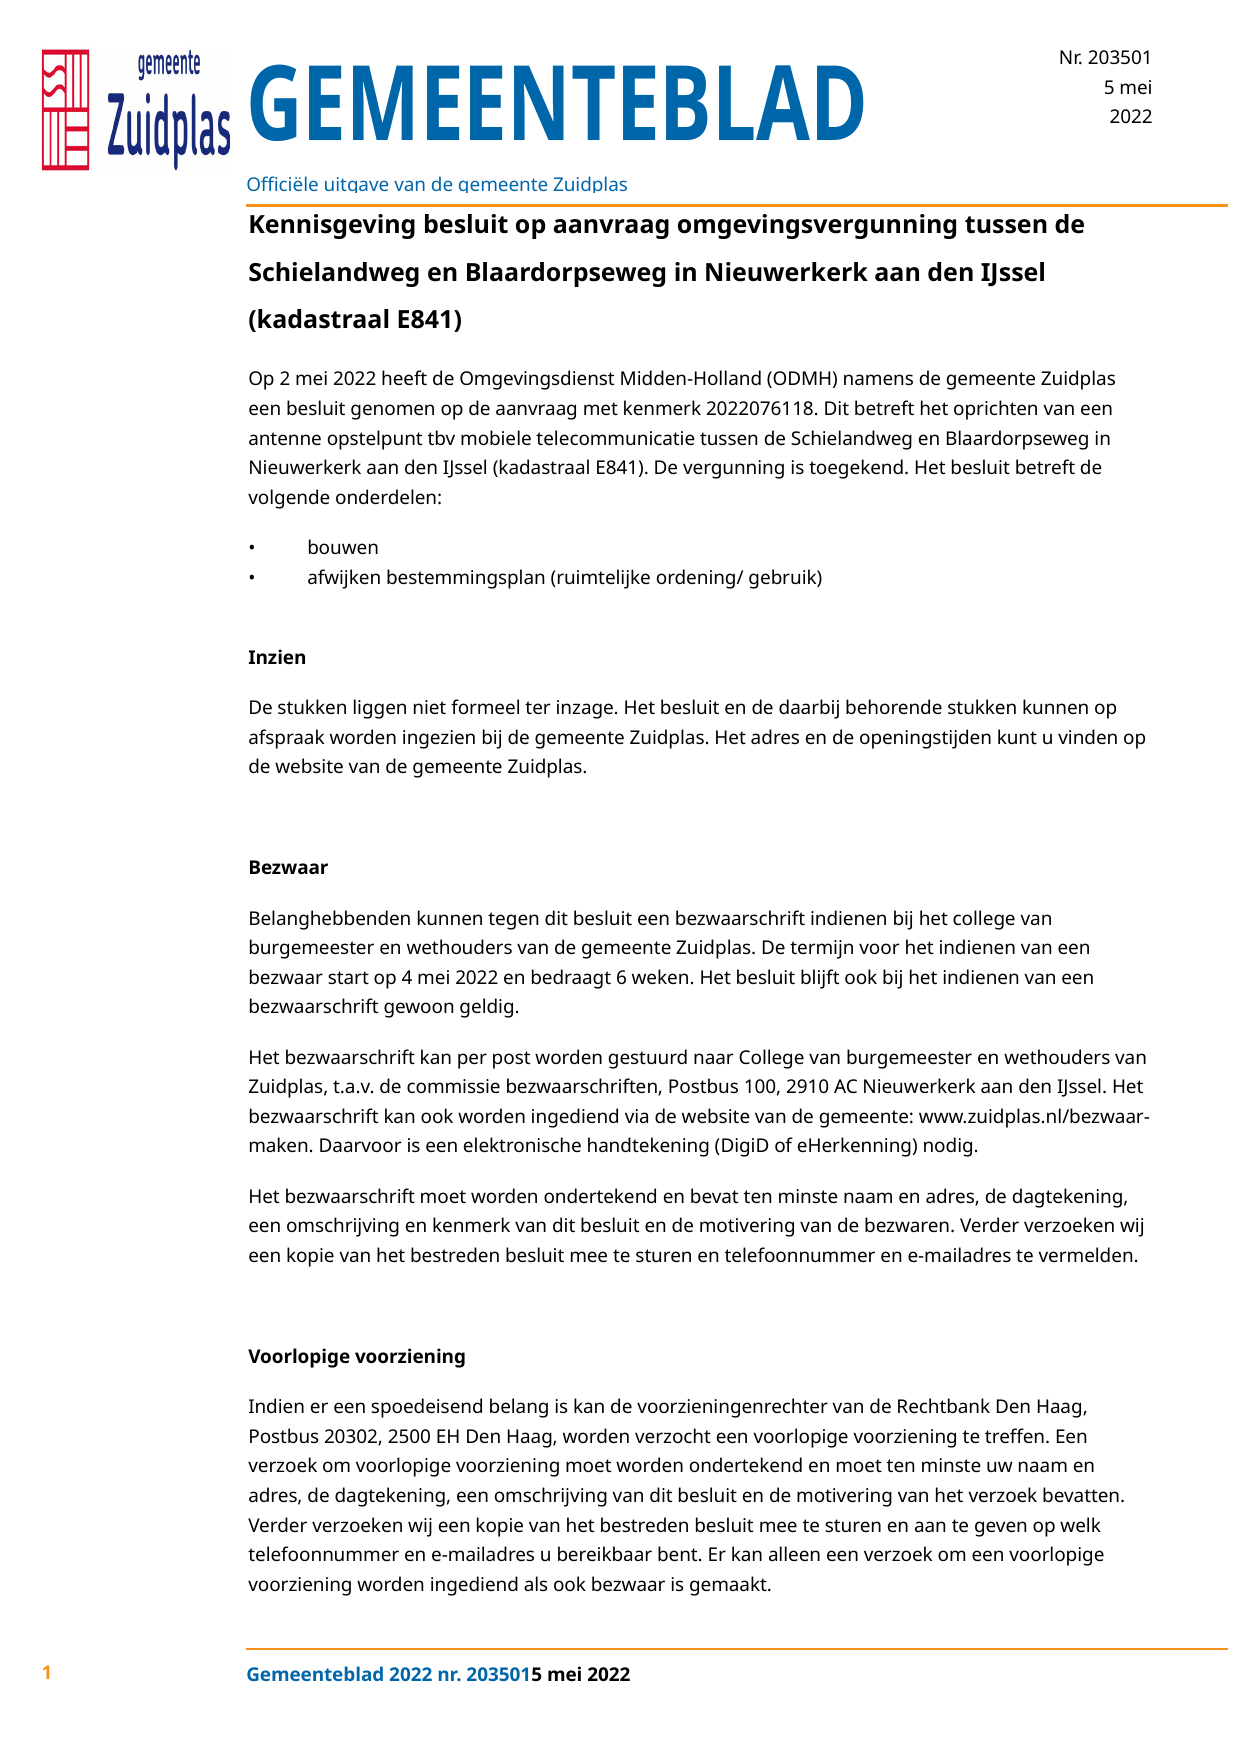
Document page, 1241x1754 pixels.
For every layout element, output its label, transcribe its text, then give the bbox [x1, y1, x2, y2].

text De stukken liggen niet formeel ter inzage. Het besluit en de daarbij behorende stukken kunnen op afspraak worden ingezien bij de gemeente Zuidplas. Het adres en de openingstijden kunt u vinden op de website van de gemeente Zuidplas. [248, 694, 1152, 779]
text Het bezwaarschrift kan per post worden gestuurd naar College van burgemeester en wethouders van Zuidplas, t.a.v. de commissie bezwaarschriften, Postbus 100, 2910 AC Nieuwerkerk aan den IJssel. Het bezwaarschrift kan ook worden ingediend via de website van de gemeente: www.zuidplas.nl/bezwaar-maken. Daarvoor is een elektronische handtekening (DigiD of eHerkenning) nodig. [248, 1044, 1152, 1158]
text Inzien [248, 644, 1152, 669]
picture [41, 47, 231, 172]
text Het bezwaarschrift moet worden ondertekend en bevat ten minste naam en adres, de dagtekening, een omschrijving en kenmerk van dit besluit en de motivering van de bezwaren. Verder verzoeken wij een kopie van het bestreden besluit mee te sturen en telefoonnummer en e-mailadres te vermelden. [248, 1183, 1152, 1268]
text Kennisgeving besluit op aanvraag omgevingsvergunning tussen de Schielandweg en Blaardorpseweg in Nieuwerkerk aan den IJssel (kadastraal E841) [248, 207, 1152, 336]
text Op 2 mei 2022 heeft de Omgevingsdienst Midden-Holland (ODMH) namens de gemeente Zuidplas een besluit genomen op de aanvraag met kenmerk 2022076118. Dit betreft het oprichten van een antenne opstelpunt tbv mobiele telecommunicatie tussen de Schielandweg en Blaardorpseweg in Nieuwerkerk aan den IJssel (kadastraal E841). De vergunning is toegekend. Het besluit betreft de volgende onderdelen: [248, 366, 1152, 509]
text Bezwaar [248, 854, 1152, 880]
list bouwen [248, 534, 1152, 560]
text Voorlopige voorziening [248, 1343, 1152, 1369]
list afwijken bestemmingsplan (ruimtelijke ordening/ gebruik) [248, 564, 1152, 589]
text Indien er een spoedeisend belang is kan de voorzieningenrechter van de Rechtbank Den Haag, Postbus 20302, 2500 EH Den Haag, worden verzocht een voorlopige voorziening te treffen. Een verzoek om voorlopige voorziening moet worden ondertekend en moet ten minste uw naam en adres, de dagtekening, een omschrijving van dit besluit en de motivering van het verzoek bevatten. Verder verzoeken wij een kopie van het bestreden besluit mee te sturen en aan te geven op welk telefoonnummer en e-mailadres u bereikbaar bent. Er kan alleen een verzoek om een voorlopige voorziening worden ingediend als ook bezwaar is gemaakt. [248, 1393, 1152, 1597]
text Belanghebbenden kunnen tegen dit besluit een bezwaarschrift indienen bij het college van burgemeester en wethouders van de gemeente Zuidplas. De termijn voor het indienen van een bezwaar start op 4 mei 2022 en bedraagt 6 weken. Het besluit blijft ook bij het indienen van een bezwaarschrift gewoon geldig. [248, 905, 1152, 1019]
